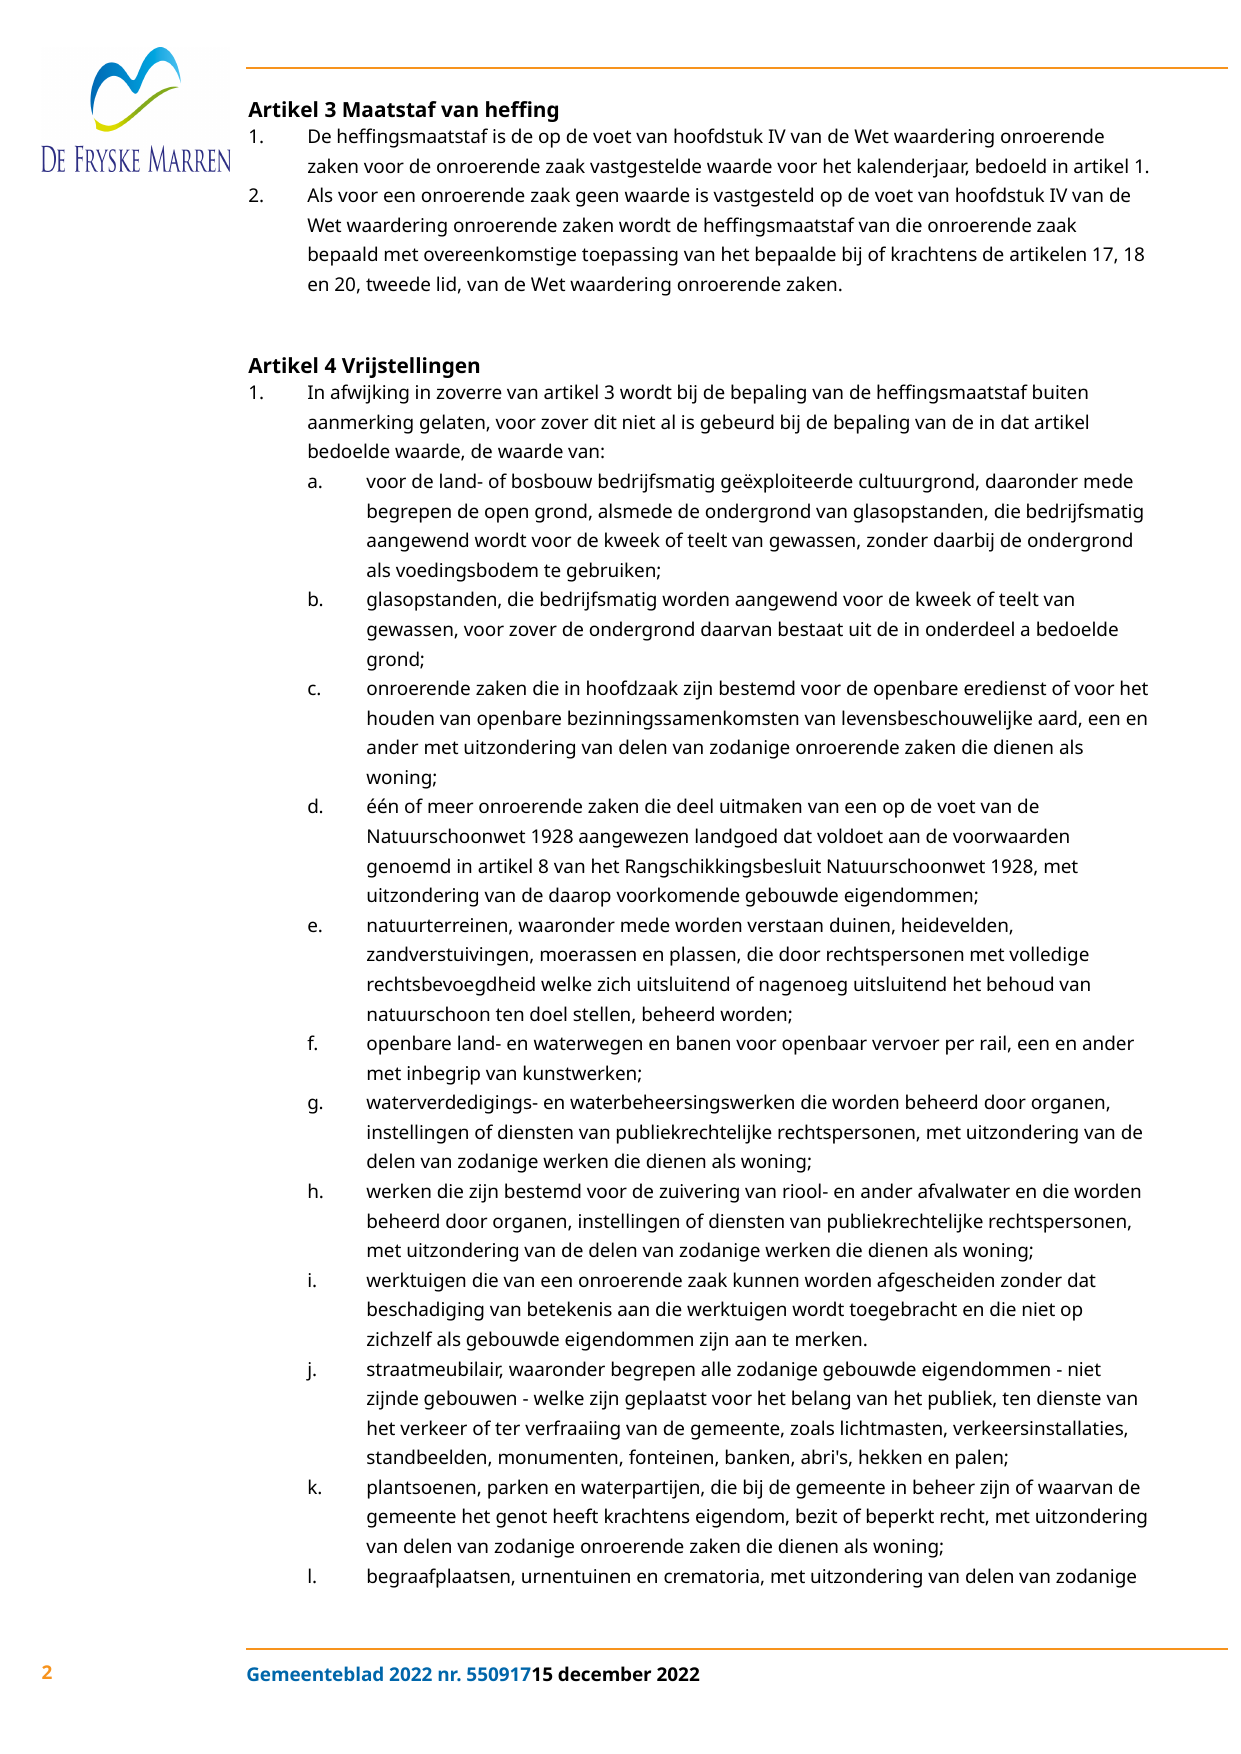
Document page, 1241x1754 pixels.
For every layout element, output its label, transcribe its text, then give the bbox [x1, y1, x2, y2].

list één of meer onroerende zaken die deel uitmaken van een op de voet van de Natuurschoonwet 1928 aangewezen landgoed dat voldoet aan de voorwaarden genoemd in artikel 8 van het Rangschikkingsbesluit Natuurschoonwet 1928, met uitzondering van de daarop voorkomende gebouwde eigendommen; [307, 794, 1152, 908]
list waterverdedigings- en waterbeheersingswerken die worden beheerd door organen, instellingen of diensten van publiekrechtelijke rechtspersonen, met uitzondering van de delen van zodanige werken die dienen als woning; [307, 1089, 1152, 1174]
list De heffingsmaatstaf is de op de voet van hoofdstuk IV van de Wet waardering onroerende zaken voor de onroerende zaak vastgestelde waarde voor het kalenderjaar, bedoeld in artikel 1. [248, 123, 1152, 178]
list onroerende zaken die in hoofdzaak zijn bestemd voor de openbare eredienst of voor het houden van openbare bezinningssamenkomsten van levensbeschouwelijke aard, een en ander met uitzondering van delen van zodanige onroerende zaken die dienen als woning; [307, 675, 1152, 790]
list voor de land- of bosbouw bedrijfsmatig geëxploiteerde cultuurgrond, daaronder mede begrepen de open grond, alsmede de ondergrond van glasopstanden, die bedrijfsmatig aangewend wordt voor de kweek of teelt van gewassen, zonder daarbij de ondergrond als voedingsbodem te gebruiken; [307, 468, 1152, 583]
picture [41, 47, 231, 172]
list straatmeubilair, waaronder begrepen alle zodanige gebouwde eigendommen - niet zijnde gebouwen - welke zijn geplaatst voor het belang van het publiek, ten dienste van het verkeer of ter verfraaiing van de gemeente, zoals lichtmasten, verkeersinstallaties, standbeelden, monumenten, fonteinen, banken, abri's, hekken en palen; [307, 1356, 1152, 1470]
list In afwijking in zoverre van artikel 3 wordt bij de bepaling van de heffingsmaatstaf buiten aanmerking gelaten, voor zover dit niet al is gebeurd bij de bepaling van de in dat artikel bedoelde waarde, de waarde van: [248, 379, 1152, 464]
list werken die zijn bestemd voor de zuivering van riool- en ander afvalwater en die worden beheerd door organen, instellingen of diensten van publiekrechtelijke rechtspersonen, met uitzondering van de delen van zodanige werken die dienen als woning; [307, 1178, 1152, 1263]
list begraafplaatsen, urnentuinen en crematoria, met uitzondering van delen van zodanige [307, 1563, 1152, 1589]
list openbare land- en waterwegen en banen voor openbaar vervoer per rail, een en ander met inbegrip van kunstwerken; [307, 1030, 1152, 1086]
list glasopstanden, die bedrijfsmatig worden aangewend voor de kweek of teelt van gewassen, voor zover de ondergrond daarvan bestaat uit de in onderdeel a bedoelde grond; [307, 587, 1152, 672]
list natuurterreinen, waaronder mede worden verstaan duinen, heidevelden, zandverstuivingen, moerassen en plassen, die door rechtspersonen met volledige rechtsbevoegdheid welke zich uitsluitend of nagenoeg uitsluitend het behoud van natuurschoon ten doel stellen, beheerd worden; [307, 912, 1152, 1027]
text Artikel 3 Maatstaf van heffing [248, 95, 1152, 123]
list werktuigen die van een onroerende zaak kunnen worden afgescheiden zonder dat beschadiging van betekenis aan die werktuigen wordt toegebracht en die niet op zichzelf als gebouwde eigendommen zijn aan te merken. [307, 1267, 1152, 1352]
list Als voor een onroerende zaak geen waarde is vastgesteld op de voet van hoofdstuk IV van de Wet waardering onroerende zaken wordt de heffingsmaatstaf van die onroerende zaak bepaald met overeenkomstige toepassing van het bepaalde bij of krachtens de artikelen 17, 18 en 20, tweede lid, van de Wet waardering onroerende zaken. [248, 182, 1152, 297]
list plantsoenen, parken en waterpartijen, die bij de gemeente in beheer zijn of waarvan de gemeente het genot heeft krachtens eigendom, bezit of beperkt recht, met uitzondering van delen van zodanige onroerende zaken die dienen als woning; [307, 1474, 1152, 1559]
text Artikel 4 Vrijstellingen [248, 351, 1152, 379]
